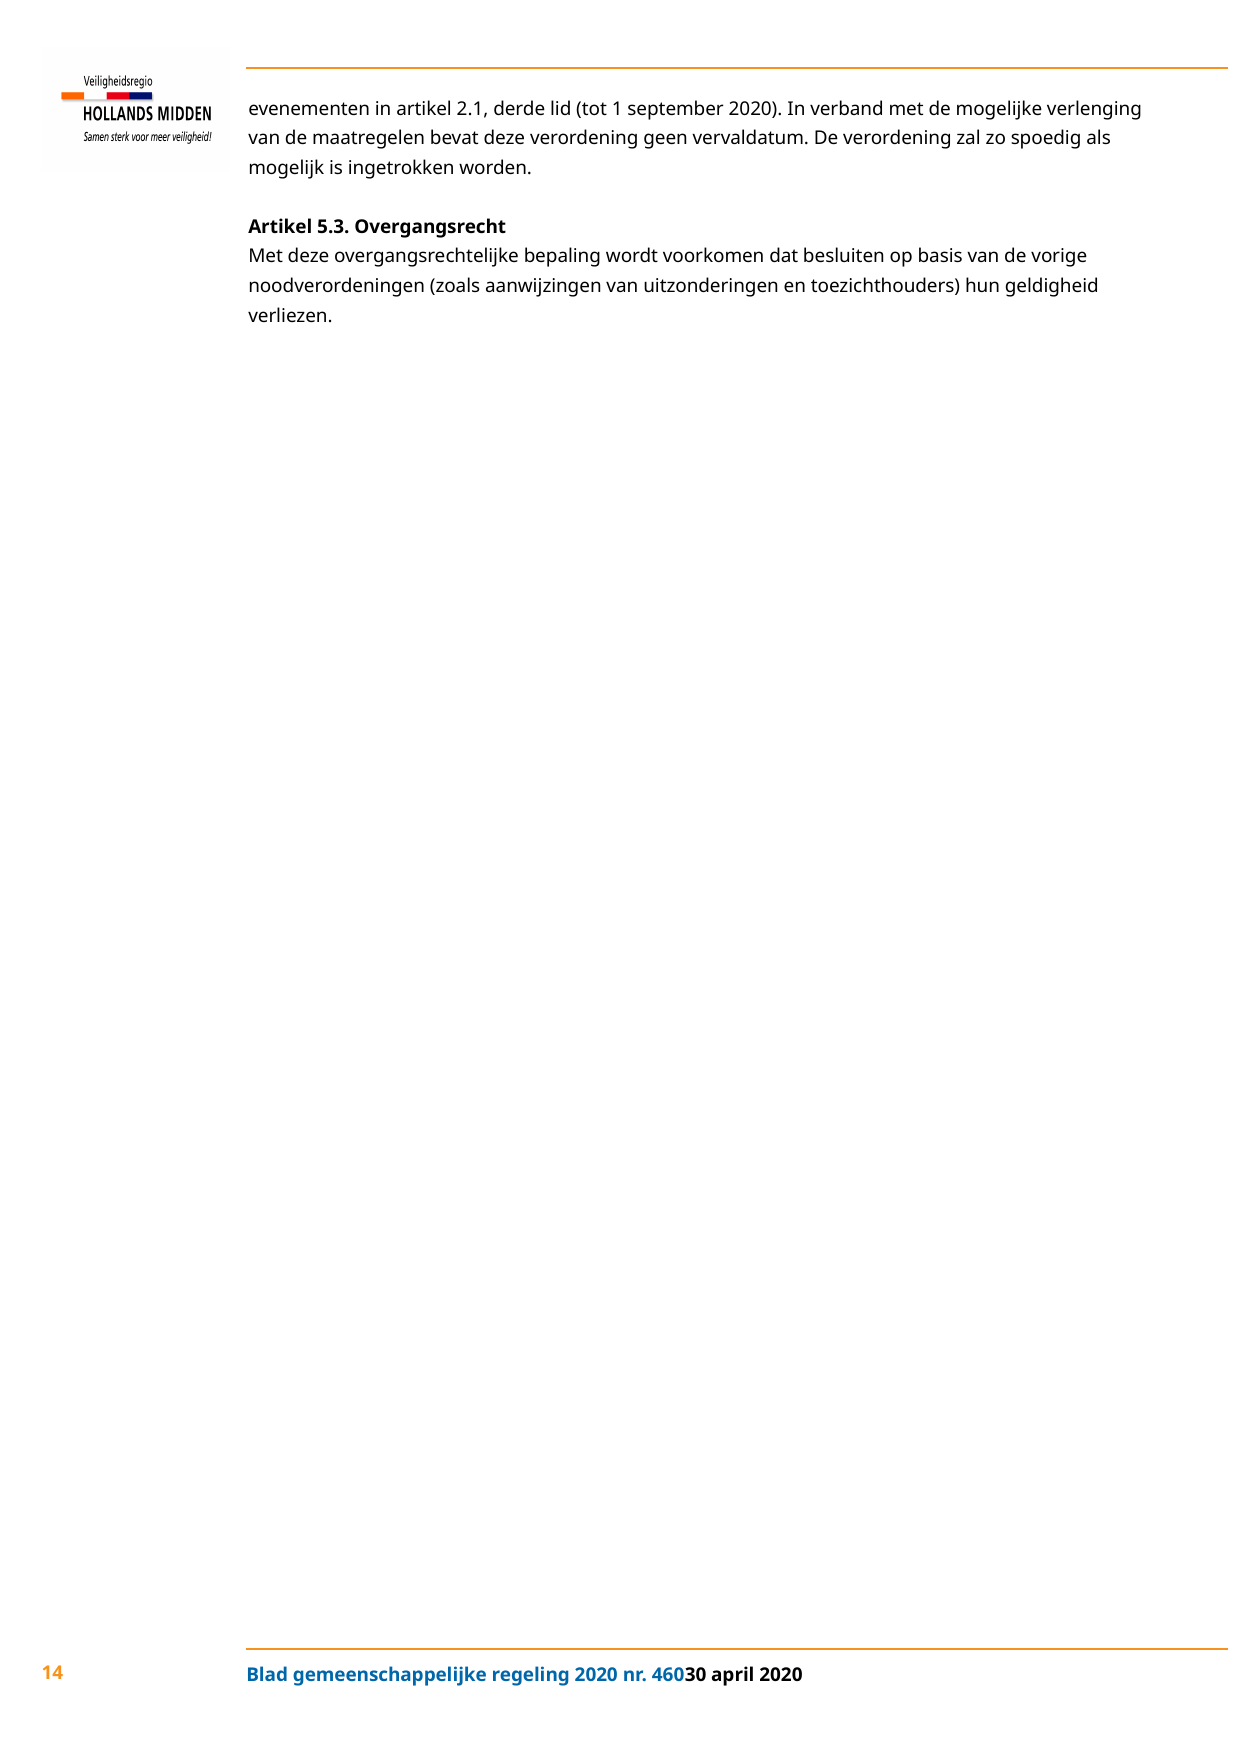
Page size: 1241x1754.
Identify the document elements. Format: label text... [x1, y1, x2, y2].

text evenementen in artikel 2.1, derde lid (tot 1 september 2020). In verband met de mogelijke verlenging van de maatregelen bevat deze verordening geen vervaldatum. De verordening zal zo spoedig als mogelijk is ingetrokken worden. [248, 95, 1152, 180]
text Artikel 5.3. Overgangsrecht [248, 213, 1152, 239]
picture [41, 47, 231, 172]
text Met deze overgangsrechtelijke bepaling wordt voorkomen dat besluiten op basis van de vorige noodverordeningen (zoals aanwijzingen van uitzonderingen en toezichthouders) hun geldigheid verliezen. [248, 243, 1152, 328]
